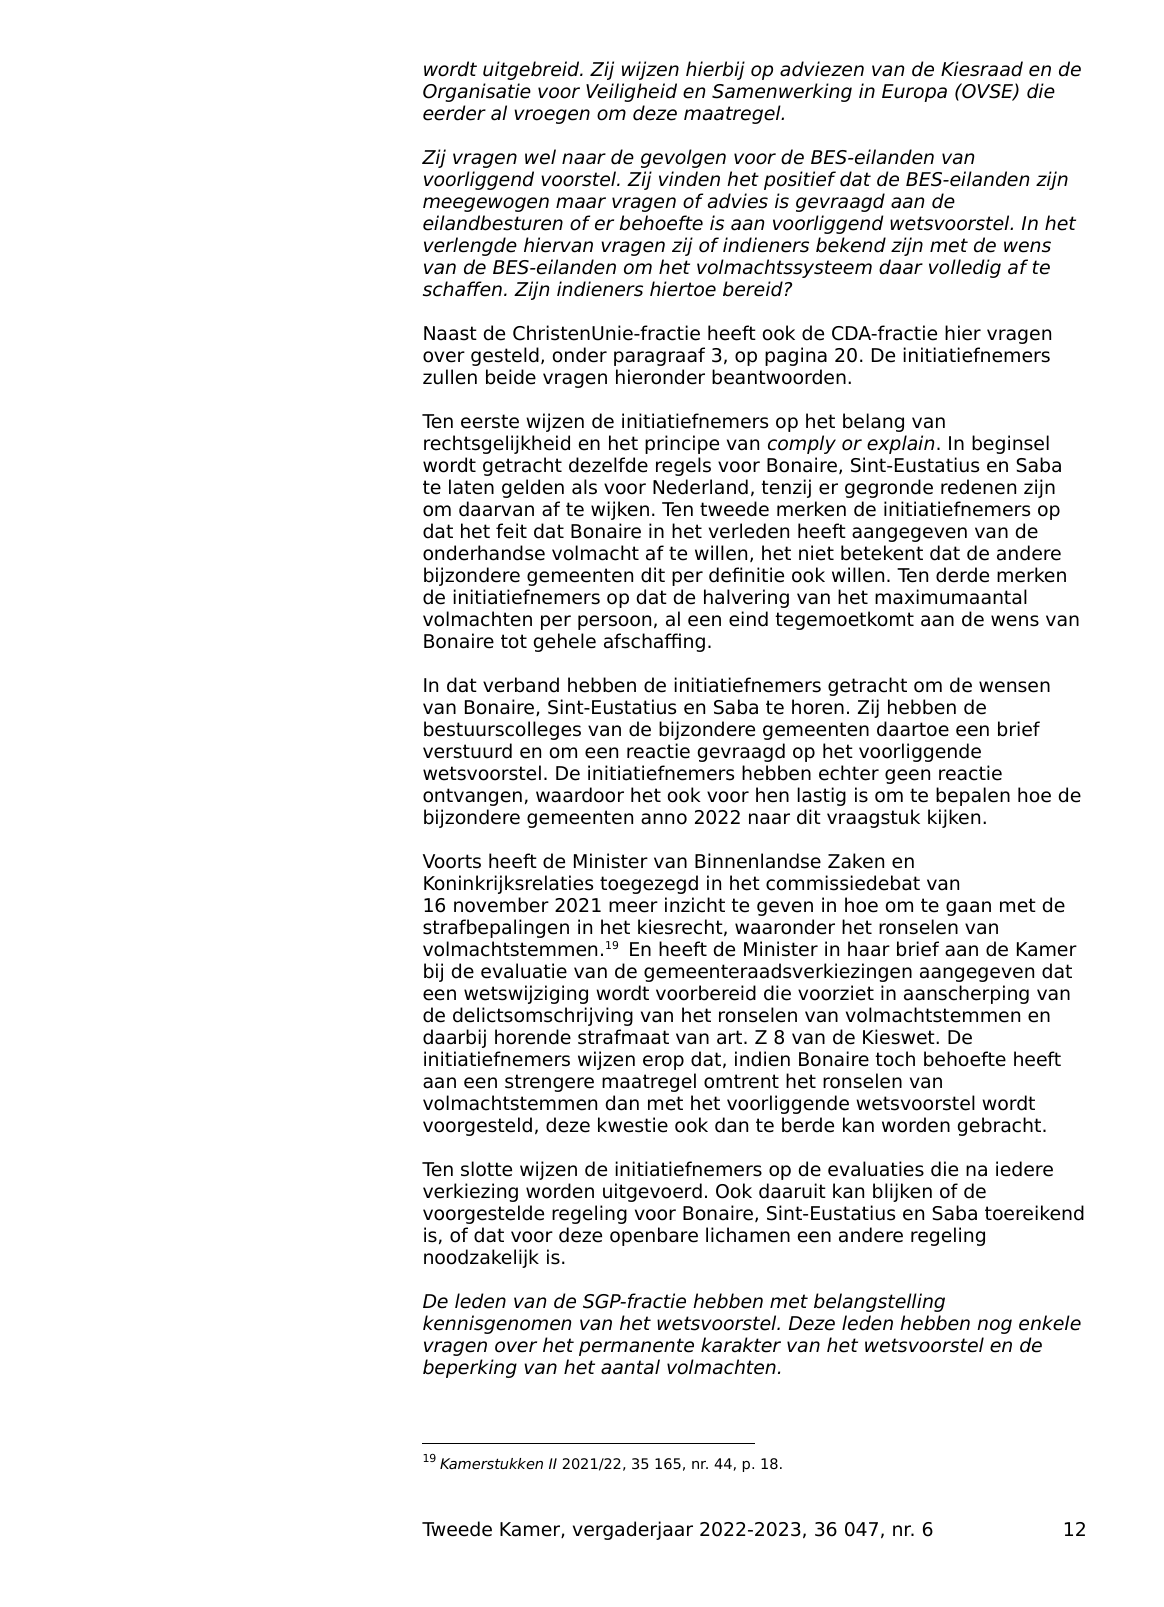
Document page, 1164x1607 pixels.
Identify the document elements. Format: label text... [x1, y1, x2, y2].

text De leden van de SGP-fractie hebben met belangstelling kennisgenomen van het wetsvoorstel. Deze leden hebben nog enkele vragen over het permanente karakter van het wetsvoorstel en de beperking van het aantal volmachten. [422, 1291, 1087, 1379]
text Ten eerste wijzen de initiatiefnemers op het belang van rechtsgelijkheid en het principe van comply or explain. In beginsel wordt getracht dezelfde regels voor Bonaire, Sint-Eustatius en Saba te laten gelden als voor Nederland, tenzij er gegronde redenen zijn om daarvan af te wijken. Ten tweede merken de initiatiefnemers op dat het feit dat Bonaire in het verleden heeft aangegeven van de onderhandse volmacht af te willen, het niet betekent dat de andere bijzondere gemeenten dit per definitie ook willen. Ten derde merken de initiatiefnemers op dat de halvering van het maximumaantal volmachten per persoon, al een eind tegemoetkomt aan de wens van Bonaire tot gehele afschaffing. [422, 411, 1087, 653]
text Naast de ChristenUnie-fractie heeft ook de CDA-fractie hier vragen over gesteld, onder paragraaf 3, op pagina 20. De initiatiefnemers zullen beide vragen hieronder beantwoorden. [422, 323, 1087, 389]
text In dat verband hebben de initiatiefnemers getracht om de wensen van Bonaire, Sint-Eustatius en Saba te horen. Zij hebben de bestuurscolleges van de bijzondere gemeenten daartoe een brief verstuurd en om een reactie gevraagd op het voorliggende wetsvoorstel. De initiatiefnemers hebben echter geen reactie ontvangen, waardoor het ook voor hen lastig is om te bepalen hoe de bijzondere gemeenten anno 2022 naar dit vraagstuk kijken. [422, 675, 1087, 829]
text Ten slotte wijzen de initiatiefnemers op de evaluaties die na iedere verkiezing worden uitgevoerd. Ook daaruit kan blijken of de voorgestelde regeling voor Bonaire, Sint-Eustatius en Saba toereikend is, of dat voor deze openbare lichamen een andere regeling noodzakelijk is. [422, 1159, 1087, 1269]
text wordt uitgebreid. Zij wijzen hierbij op adviezen van de Kiesraad en de Organisatie voor Veiligheid en Samenwerking in Europa (OVSE) die eerder al vroegen om deze maatregel. [422, 59, 1087, 125]
text Kamerstukken II 2021/22, 35 165, nr. 44, p. 18. [422, 1452, 1087, 1474]
text Zij vragen wel naar de gevolgen voor de BES-eilanden van voorliggend voorstel. Zij vinden het positief dat de BES-eilanden zijn meegewogen maar vragen of advies is gevraagd aan de eilandbesturen of er behoefte is aan voorliggend wetsvoorstel. In het verlengde hiervan vragen zij of indieners bekend zijn met de wens van de BES-eilanden om het volmachtssysteem daar volledig af te schaffen. Zijn indieners hiertoe bereid? [422, 147, 1087, 301]
text Voorts heeft de Minister van Binnenlandse Zaken en Koninkrijksrelaties toegezegd in het commissiedebat van 16 november 2021 meer inzicht te geven in hoe om te gaan met de strafbepalingen in het kiesrecht, waaronder het ronselen van volmachtstemmen. En heeft de Minister in haar brief aan de Kamer bij de evaluatie van de gemeenteraadsverkiezingen aangegeven dat een wetswijziging wordt voorbereid die voorziet in aanscherping van de delictsomschrijving van het ronselen van volmachtstemmen en daarbij horende strafmaat van art. Z 8 van de Kieswet. De initiatiefnemers wijzen erop dat, indien Bonaire toch behoefte heeft aan een strengere maatregel omtrent het ronselen van volmachtstemmen dan met het voorliggende wetsvoorstel wordt voorgesteld, deze kwestie ook dan te berde kan worden gebracht. [422, 851, 1087, 1137]
